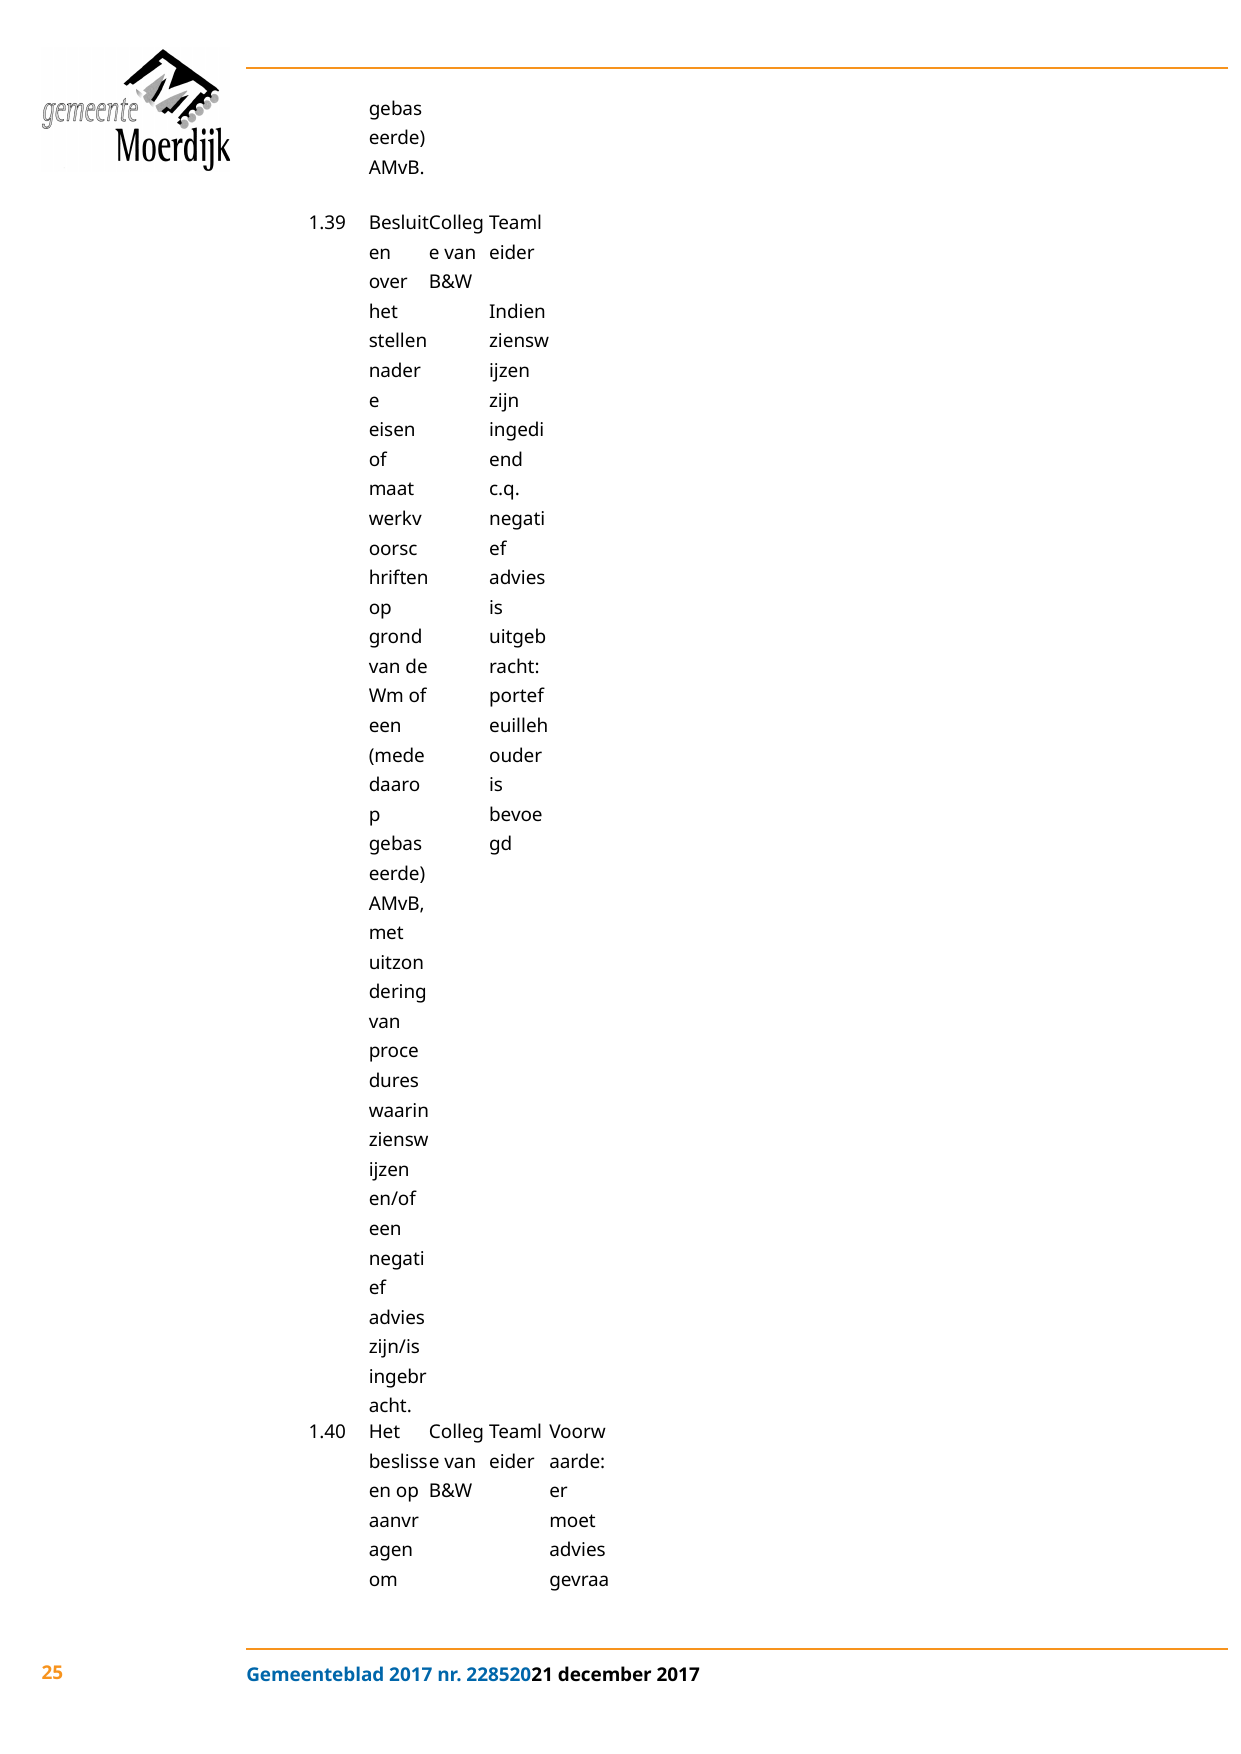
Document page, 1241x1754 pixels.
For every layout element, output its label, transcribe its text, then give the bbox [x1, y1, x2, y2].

table_cell Voorwaarde: er moet advies gevraa [549, 1418, 609, 1592]
table_cell Teamleider Indien zienswijzen zijn ingediend c.q. negatief advies is uitgebracht: portefeuillehouder is bevoegd [489, 209, 549, 1418]
table_cell [248, 95, 308, 209]
table_cell [489, 95, 549, 209]
table_cell [308, 95, 368, 209]
table_cell Het beslissen op aanvragen om [369, 1418, 429, 1592]
table_cell [248, 1418, 308, 1592]
table_cell Teamleider [489, 1418, 549, 1592]
table_cell [248, 209, 308, 1418]
table_cell Besluiten over het stellen nadere eisen of maatwerkvoorschriften op grond van de Wm of een (mede daarop gebaseerde) AMvB, met uitzondering van procedures waarin zienswijzen en/of een negatief advies zijn/is ingebracht. [369, 209, 429, 1418]
table_cell gebaseerde) AMvB. [369, 95, 429, 209]
table_cell [549, 209, 609, 1418]
table_cell [429, 95, 489, 209]
table_cell 1.40 [308, 1418, 368, 1592]
picture [41, 47, 231, 172]
table_cell [549, 95, 609, 209]
table_cell College van B&W [429, 1418, 489, 1592]
table_cell College van B&W [429, 209, 489, 1418]
table_cell 1.39 [308, 209, 368, 1418]
